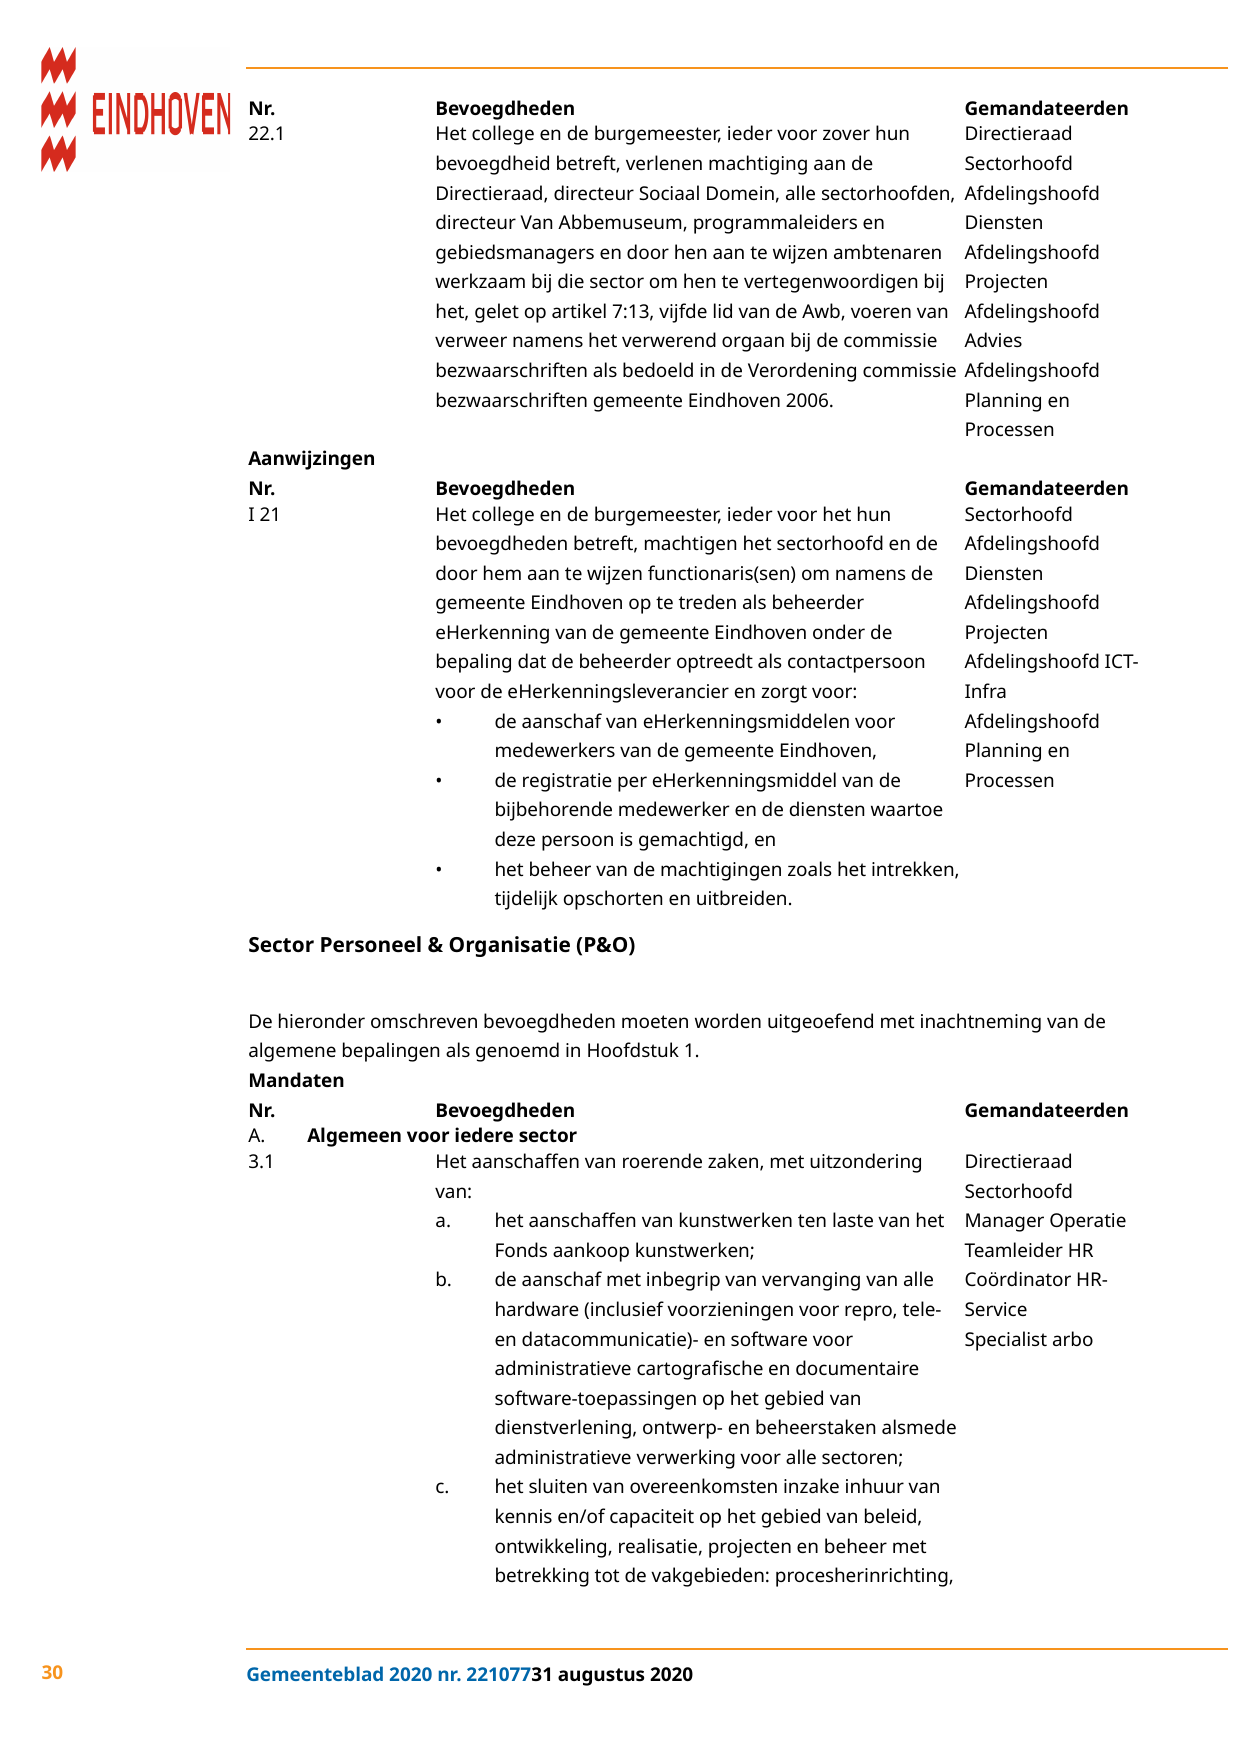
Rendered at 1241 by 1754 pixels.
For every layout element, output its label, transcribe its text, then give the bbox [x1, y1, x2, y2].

table_header Nr. [248, 95, 435, 121]
table_cell Sectorhoofd Afdelingshoofd Diensten Afdelingshoofd Projecten Afdelingshoofd ICT-Infra Afdelingshoofd Planning en Processen [964, 501, 1152, 911]
text Sector Personeel & Organisatie (P&O) [248, 930, 1152, 959]
text De hieronder omschreven bevoegdheden moeten worden uitgeoefend met inachtneming van de algemene bepalingen als genoemd in Hoofdstuk 1. [248, 1008, 1152, 1063]
table_header Bevoegdheden [435, 95, 964, 121]
table_cell Het college en de burgemeester, ieder voor het hun bevoegdheden betreft, machtigen het sectorhoofd en de door hem aan te wijzen functionaris(sen) om namens de gemeente Eindhoven op te treden als beheerder eHerkenning van de gemeente Eindhoven onder de bepaling dat de beheerder optreedt als contactpersoon voor de eHerkenningsleverancier en zorgt voor: de aanschaf van eHerkenningsmiddelen voor medewerkers van de gemeente Eindhoven, de registratie per eHerkenningsmiddel van de bijbehorende medewerker en de diensten waartoe deze persoon is gemachtigd, en het beheer van de machtigingen zoals het intrekken, tijdelijk opschorten en uitbreiden. [435, 501, 964, 911]
table_header Bevoegdheden [435, 475, 964, 501]
table_header Nr. [248, 475, 435, 501]
table_header Nr. [248, 1097, 435, 1123]
table_header Gemandateerden [964, 95, 1152, 121]
text Aanwijzingen [248, 445, 1152, 471]
table_cell Algemeen voor iedere sector [248, 1123, 1152, 1148]
picture [41, 47, 231, 172]
table_cell I 21 [248, 501, 435, 911]
table_header Gemandateerden [964, 475, 1152, 501]
table_cell Het aanschaffen van roerende zaken, met uitzondering van: het aanschaffen van kunstwerken ten laste van het Fonds aankoop kunstwerken; de aanschaf met inbegrip van vervanging van alle hardware (inclusief voorzieningen voor repro, tele- en datacommunicatie)- en software voor administratieve cartografische en documentaire software-toepassingen op het gebied van dienstverlening, ontwerp- en beheerstaken alsmede administratieve verwerking voor alle sectoren; het sluiten van overeenkomsten inzake inhuur van kennis en/of capaciteit op het gebied van beleid, ontwikkeling, realisatie, projecten en beheer met betrekking tot de vakgebieden: procesherinrichting, [435, 1148, 964, 1588]
table_cell Directieraad Sectorhoofd Manager Operatie Teamleider HR Coördinator HR-Service Specialist arbo [964, 1148, 1152, 1588]
table_cell 22.1 [248, 121, 435, 442]
table_cell 3.1 [248, 1148, 435, 1588]
table_cell Directieraad Sectorhoofd Afdelingshoofd Diensten Afdelingshoofd Projecten Afdelingshoofd Advies Afdelingshoofd Planning en Processen [964, 121, 1152, 442]
text Mandaten [248, 1067, 1152, 1093]
table_cell Het college en de burgemeester, ieder voor zover hun bevoegdheid betreft, verlenen machtiging aan de Directieraad, directeur Sociaal Domein, alle sectorhoofden, directeur Van Abbemuseum, programmaleiders en gebiedsmanagers en door hen aan te wijzen ambtenaren werkzaam bij die sector om hen te vertegenwoordigen bij het, gelet op artikel 7:13, vijfde lid van de Awb, voeren van verweer namens het verwerend orgaan bij de commissie bezwaarschriften als bedoeld in de Verordening commissie bezwaarschriften gemeente Eindhoven 2006. [435, 121, 964, 442]
table_header Bevoegdheden [435, 1097, 964, 1123]
table_header Gemandateerden [964, 1097, 1152, 1123]
